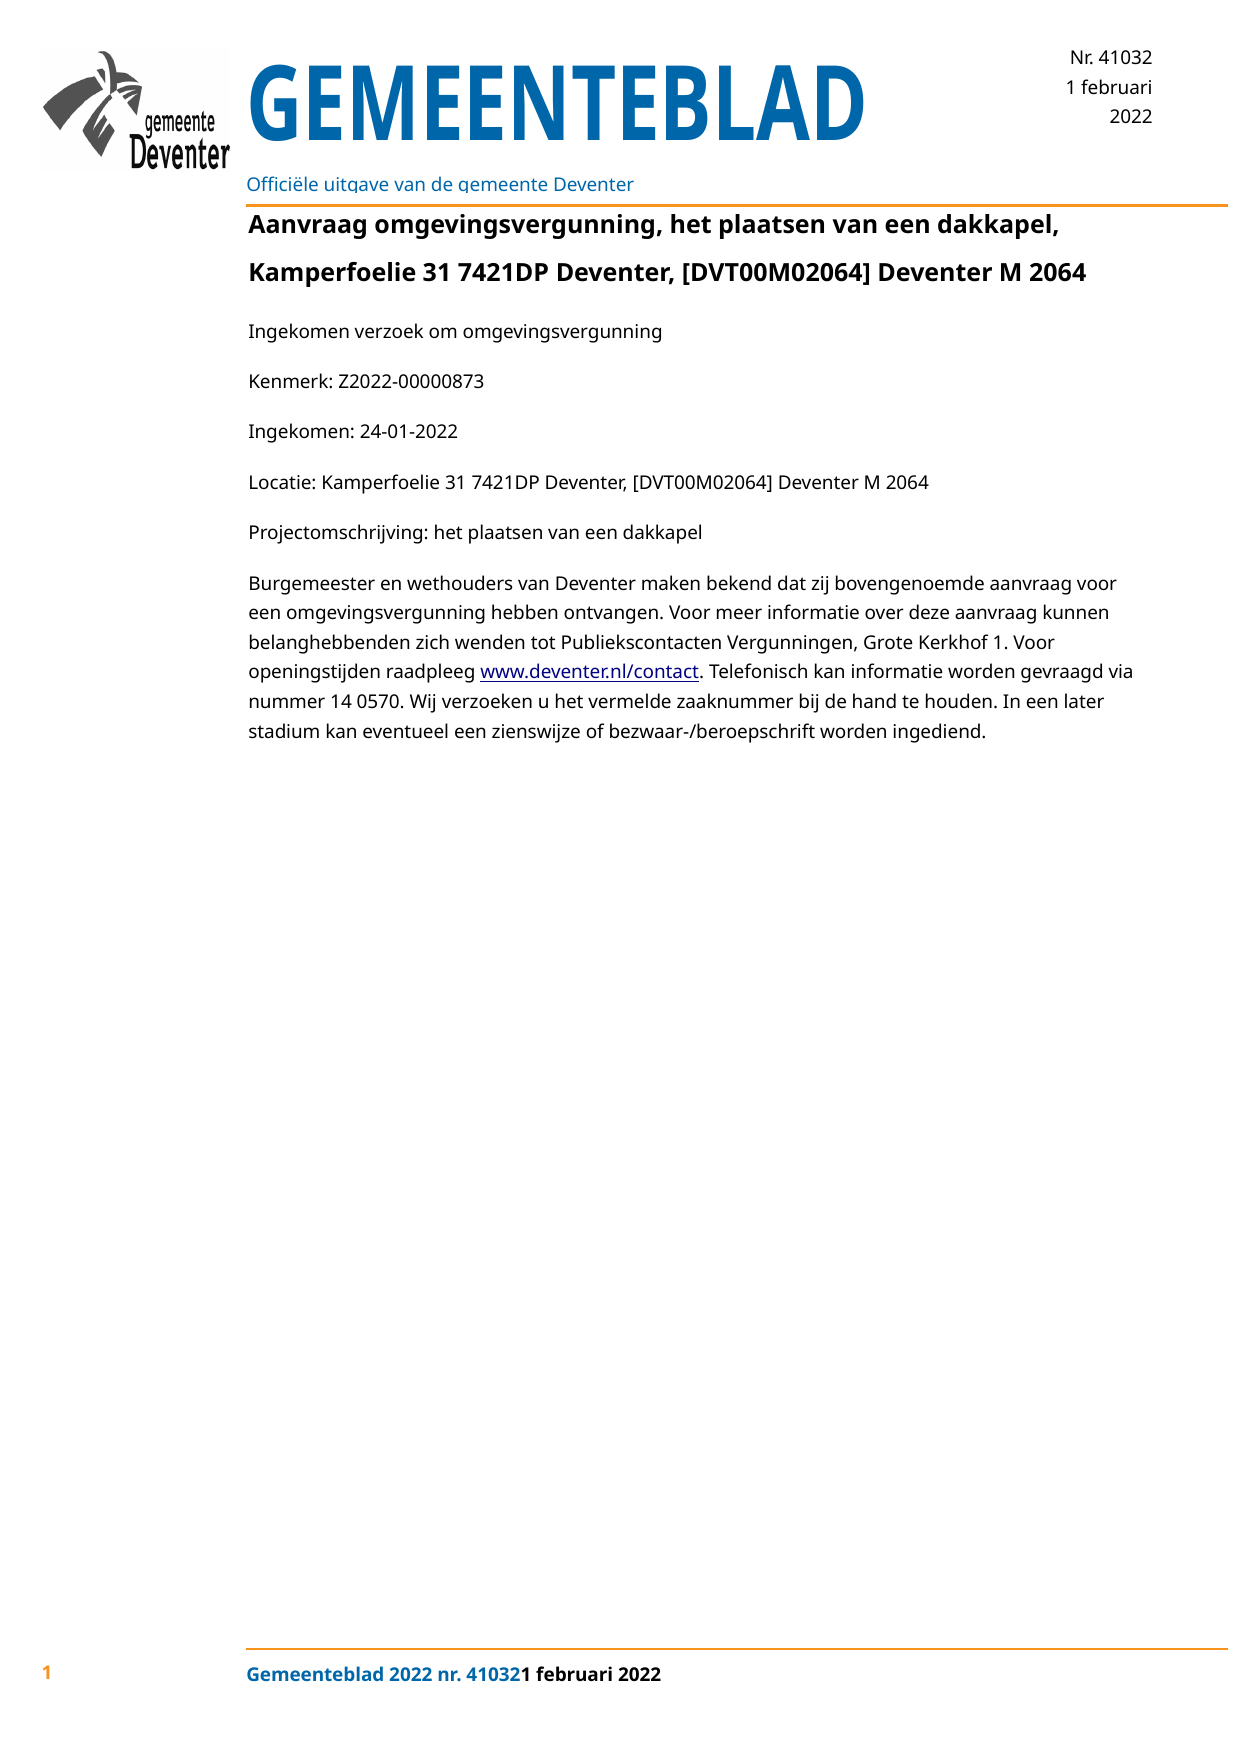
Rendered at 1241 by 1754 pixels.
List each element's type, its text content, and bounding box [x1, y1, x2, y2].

text Burgemeester en wethouders van Deventer maken bekend dat zij bovengenoemde aanvraag voor een omgevingsvergunning hebben ontvangen. Voor meer informatie over deze aanvraag kunnen belanghebbenden zich wenden tot Publiekscontacten Vergunningen, Grote Kerkhof 1. Voor openingstijden raadpleeg www.deventer.nl/contact. Telefonisch kan informatie worden gevraagd via nummer 14 0570. Wij verzoeken u het vermelde zaaknummer bij de hand te houden. In een later stadium kan eventueel een zienswijze of bezwaar-/beroepschrift worden ingediend. [248, 570, 1152, 744]
text Locatie: Kamperfoelie 31 7421DP Deventer, [DVT00M02064] Deventer M 2064 [248, 469, 1152, 495]
text Aanvraag omgevingsvergunning, het plaatsen van een dakkapel, Kamperfoelie 31 7421DP Deventer, [DVT00M02064] Deventer M 2064 [248, 207, 1152, 288]
picture [41, 47, 231, 172]
text Kenmerk: Z2022-00000873 [248, 368, 1152, 394]
text Projectomschrijving: het plaatsen van een dakkapel [248, 519, 1152, 545]
text Ingekomen verzoek om omgevingsvergunning [248, 318, 1152, 344]
text Ingekomen: 24-01-2022 [248, 419, 1152, 444]
